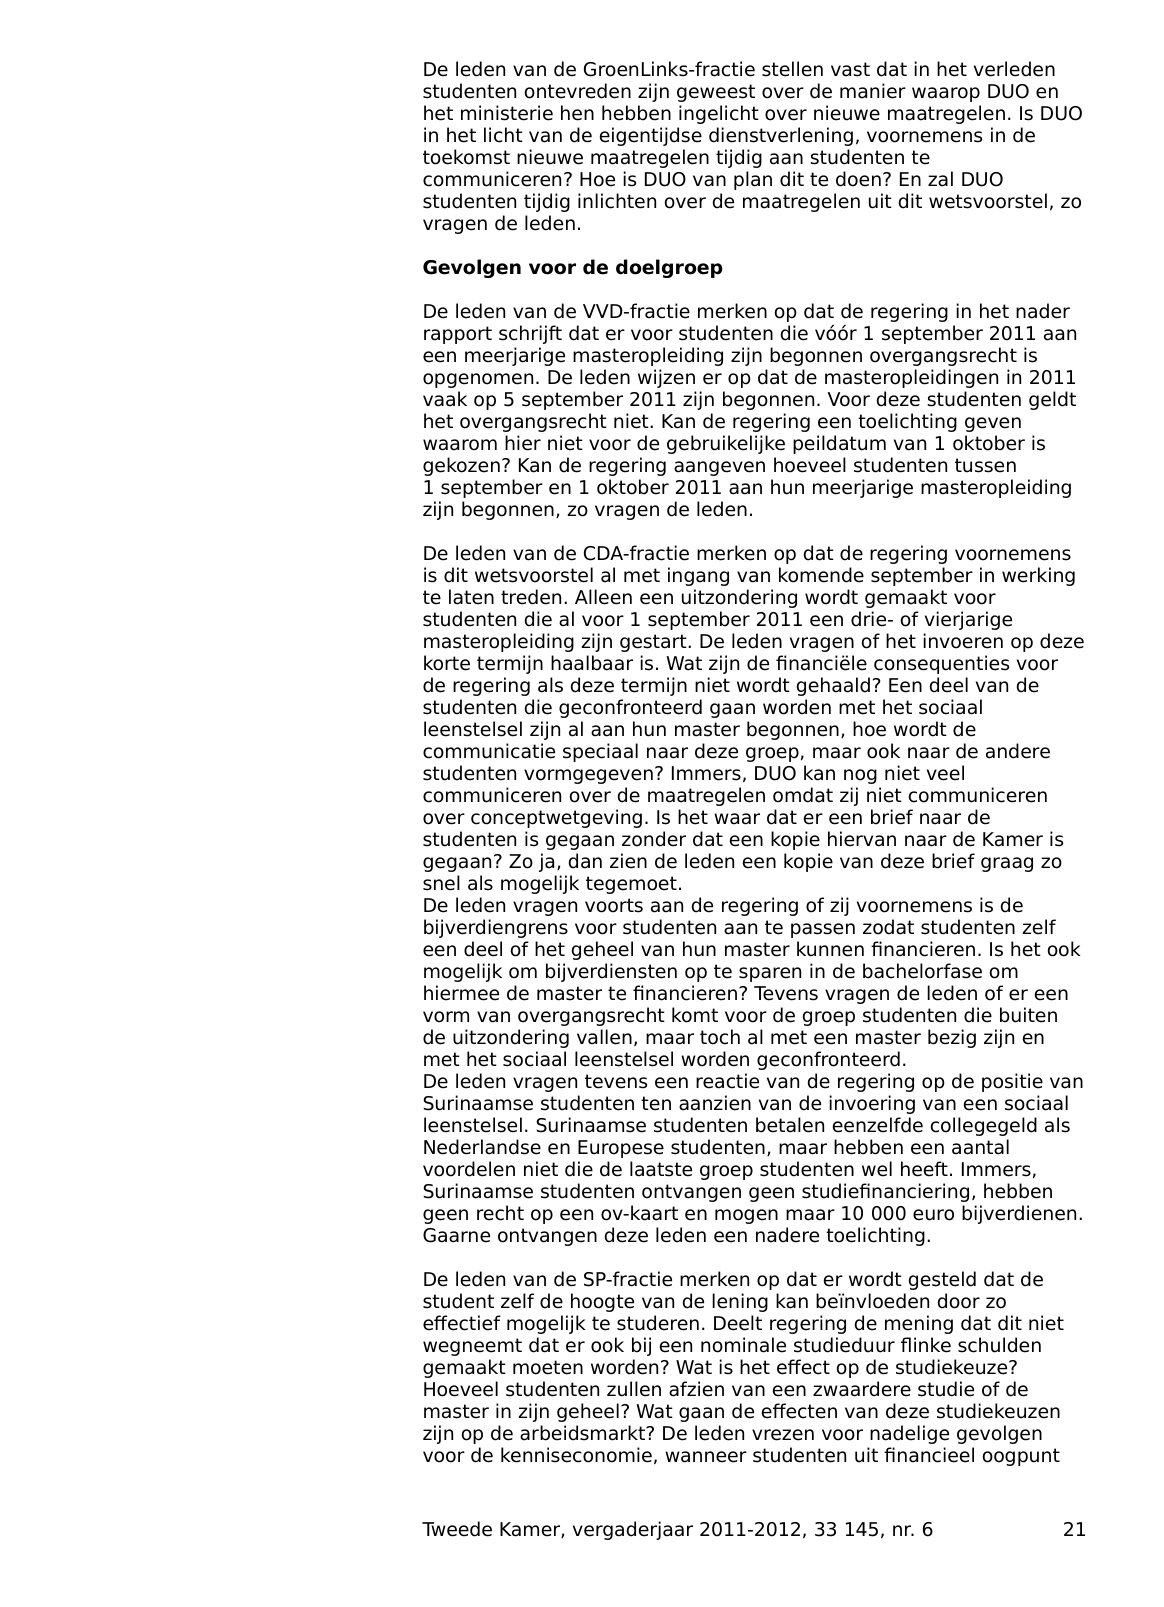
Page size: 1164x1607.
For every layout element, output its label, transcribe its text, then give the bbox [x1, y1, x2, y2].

text De leden van de GroenLinks-fractie stellen vast dat in het verleden studenten ontevreden zijn geweest over de manier waarop DUO en het ministerie hen hebben ingelicht over nieuwe maatregelen. Is DUO in het licht van de eigentijdse dienstverlening, voornemens in de toekomst nieuwe maatregelen tijdig aan studenten te communiceren? Hoe is DUO van plan dit te doen? En zal DUO studenten tijdig inlichten over de maatregelen uit dit wetsvoorstel, zo vragen de leden. [422, 59, 1087, 235]
subtitle Gevolgen voor de doelgroep [422, 257, 1087, 279]
text De leden vragen voorts aan de regering of zij voornemens is de bijverdiengrens voor studenten aan te passen zodat studenten zelf een deel of het geheel van hun master kunnen financieren. Is het ook mogelijk om bijverdiensten op te sparen in de bachelorfase om hiermee de master te financieren? Tevens vragen de leden of er een vorm van overgangsrecht komt voor de groep studenten die buiten de uitzondering vallen, maar toch al met een master bezig zijn en met het sociaal leenstelsel worden geconfronteerd. [422, 895, 1087, 1071]
text De leden van de VVD-fractie merken op dat de regering in het nader rapport schrijft dat er voor studenten die vóór 1 september 2011 aan een meerjarige masteropleiding zijn begonnen overgangsrecht is opgenomen. De leden wijzen er op dat de masteropleidingen in 2011 vaak op 5 september 2011 zijn begonnen. Voor deze studenten geldt het overgangsrecht niet. Kan de regering een toelichting geven waarom hier niet voor de gebruikelijke peildatum van 1 oktober is gekozen? Kan de regering aangeven hoeveel studenten tussen 1 september en 1 oktober 2011 aan hun meerjarige masteropleiding zijn begonnen, zo vragen de leden. [422, 301, 1087, 521]
text De leden van de SP-fractie merken op dat er wordt gesteld dat de student zelf de hoogte van de lening kan beïnvloeden door zo effectief mogelijk te studeren. Deelt regering de mening dat dit niet wegneemt dat er ook bij een nominale studieduur flinke schulden gemaakt moeten worden? Wat is het effect op de studiekeuze? Hoeveel studenten zullen afzien van een zwaardere studie of de master in zijn geheel? Wat gaan de effecten van deze studiekeuzen zijn op de arbeidsmarkt? De leden vrezen voor nadelige gevolgen voor de kenniseconomie, wanneer studenten uit financieel oogpunt [422, 1269, 1087, 1467]
text De leden van de CDA-fractie merken op dat de regering voornemens is dit wetsvoorstel al met ingang van komende september in werking te laten treden. Alleen een uitzondering wordt gemaakt voor studenten die al voor 1 september 2011 een drie- of vierjarige masteropleiding zijn gestart. De leden vragen of het invoeren op deze korte termijn haalbaar is. Wat zijn de financiële consequenties voor de regering als deze termijn niet wordt gehaald? Een deel van de studenten die geconfronteerd gaan worden met het sociaal leenstelsel zijn al aan hun master begonnen, hoe wordt de communicatie speciaal naar deze groep, maar ook naar de andere studenten vormgegeven? Immers, DUO kan nog niet veel communiceren over de maatregelen omdat zij niet communiceren over conceptwetgeving. Is het waar dat er een brief naar de studenten is gegaan zonder dat een kopie hiervan naar de Kamer is gegaan? Zo ja, dan zien de leden een kopie van deze brief graag zo snel als mogelijk tegemoet. [422, 543, 1087, 895]
text De leden vragen tevens een reactie van de regering op de positie van Surinaamse studenten ten aanzien van de invoering van een sociaal leenstelsel. Surinaamse studenten betalen eenzelfde collegegeld als Nederlandse en Europese studenten, maar hebben een aantal voordelen niet die de laatste groep studenten wel heeft. Immers, Surinaamse studenten ontvangen geen studiefinanciering, hebben geen recht op een ov-kaart en mogen maar 10 000 euro bijverdienen. Gaarne ontvangen deze leden een nadere toelichting. [422, 1071, 1087, 1247]
